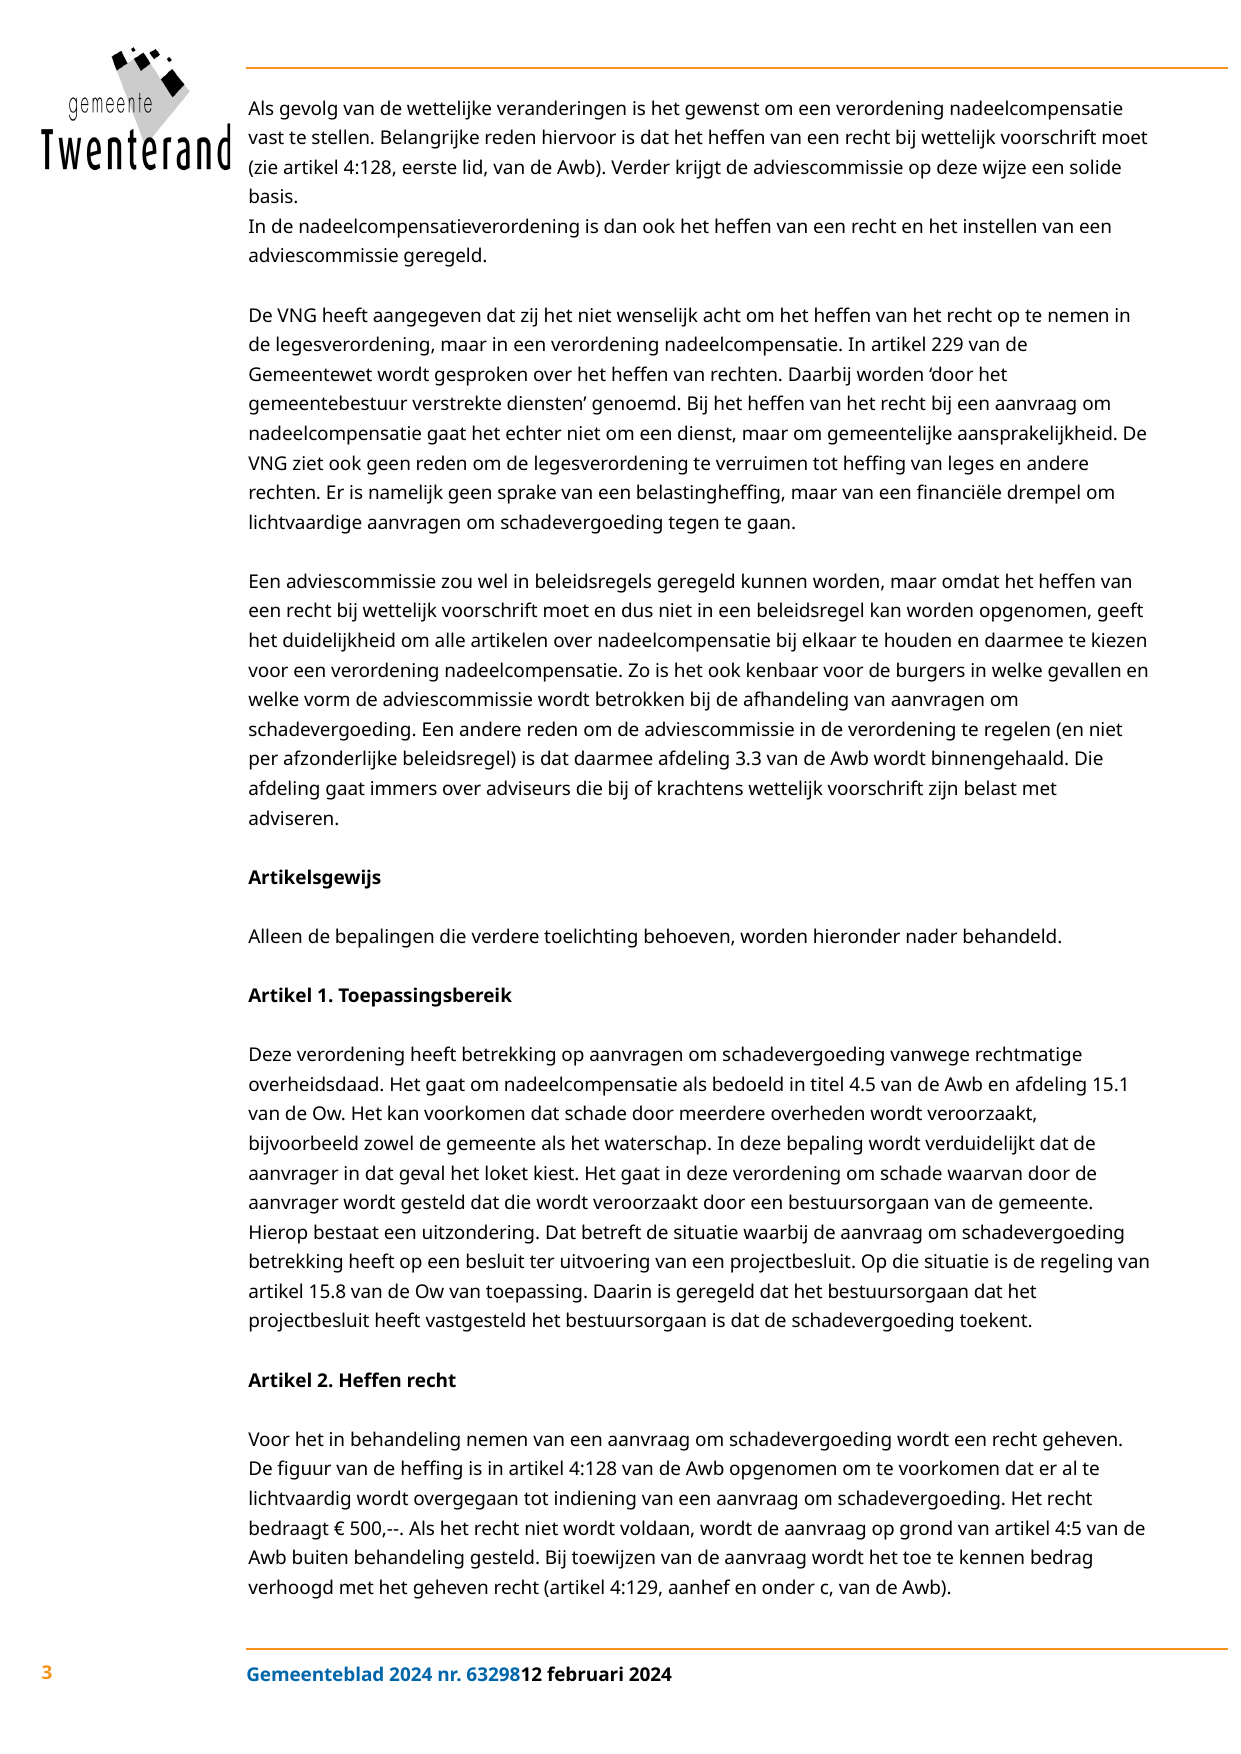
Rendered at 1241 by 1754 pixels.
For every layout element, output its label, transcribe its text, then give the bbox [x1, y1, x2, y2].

text Als gevolg van de wettelijke veranderingen is het gewenst om een verordening nadeelcompensatie vast te stellen. Belangrijke reden hiervoor is dat het heffen van een recht bij wettelijk voorschrift moet (zie artikel 4:128, eerste lid, van de Awb). Verder krijgt de adviescommissie op deze wijze een solide basis. [248, 95, 1152, 209]
text Artikel 2. Heffen recht [248, 1367, 1152, 1393]
text Artikelsgewijs [248, 864, 1152, 890]
text Voor het in behandeling nemen van een aanvraag om schadevergoeding wordt een recht geheven. De figuur van de heffing is in artikel 4:128 van de Awb opgenomen om te voorkomen dat er al te lichtvaardig wordt overgegaan tot indiening van een aanvraag om schadevergoeding. Het recht bedraagt € 500,--. Als het recht niet wordt voldaan, wordt de aanvraag op grond van artikel 4:5 van de Awb buiten behandeling gesteld. Bij toewijzen van de aanvraag wordt het toe te kennen bedrag verhoogd met het geheven recht (artikel 4:129, aanhef en onder c, van de Awb). [248, 1426, 1152, 1600]
text Een adviescommissie zou wel in beleidsregels geregeld kunnen worden, maar omdat het heffen van een recht bij wettelijk voorschrift moet en dus niet in een beleidsregel kan worden opgenomen, geeft het duidelijkheid om alle artikelen over nadeelcompensatie bij elkaar te houden en daarmee te kiezen voor een verordening nadeelcompensatie. Zo is het ook kenbaar voor de burgers in welke gevallen en welke vorm de adviescommissie wordt betrokken bij de afhandeling van aanvragen om schadevergoeding. Een andere reden om de adviescommissie in de verordening te regelen (en niet per afzonderlijke beleidsregel) is dat daarmee afdeling 3.3 van de Awb wordt binnengehaald. Die afdeling gaat immers over adviseurs die bij of krachtens wettelijk voorschrift zijn belast met adviseren. [248, 568, 1152, 831]
text Artikel 1. Toepassingsbereik [248, 982, 1152, 1008]
text Alleen de bepalingen die verdere toelichting behoeven, worden hieronder nader behandeld. [248, 923, 1152, 949]
picture [41, 47, 231, 172]
text De VNG heeft aangegeven dat zij het niet wenselijk acht om het heffen van het recht op te nemen in de legesverordening, maar in een verordening nadeelcompensatie. In artikel 229 van de Gemeentewet wordt gesproken over het heffen van rechten. Daarbij worden ‘door het gemeentebestuur verstrekte diensten’ genoemd. Bij het heffen van het recht bij een aanvraag om nadeelcompensatie gaat het echter niet om een dienst, maar om gemeentelijke aansprakelijkheid. De VNG ziet ook geen reden om de legesverordening te verruimen tot heffing van leges en andere rechten. Er is namelijk geen sprake van een belastingheffing, maar van een financiële drempel om lichtvaardige aanvragen om schadevergoeding tegen te gaan. [248, 302, 1152, 535]
text Deze verordening heeft betrekking op aanvragen om schadevergoeding vanwege rechtmatige overheidsdaad. Het gaat om nadeelcompensatie als bedoeld in titel 4.5 van de Awb en afdeling 15.1 van de Ow. Het kan voorkomen dat schade door meerdere overheden wordt veroorzaakt, bijvoorbeeld zowel de gemeente als het waterschap. In deze bepaling wordt verduidelijkt dat de aanvrager in dat geval het loket kiest. Het gaat in deze verordening om schade waarvan door de aanvrager wordt gesteld dat die wordt veroorzaakt door een bestuursorgaan van de gemeente. Hierop bestaat een uitzondering. Dat betreft de situatie waarbij de aanvraag om schadevergoeding betrekking heeft op een besluit ter uitvoering van een projectbesluit. Op die situatie is de regeling van artikel 15.8 van de Ow van toepassing. Daarin is geregeld dat het bestuursorgaan dat het projectbesluit heeft vastgesteld het bestuursorgaan is dat de schadevergoeding toekent. [248, 1041, 1152, 1333]
text In de nadeelcompensatieverordening is dan ook het heffen van een recht en het instellen van een adviescommissie geregeld. [248, 213, 1152, 268]
